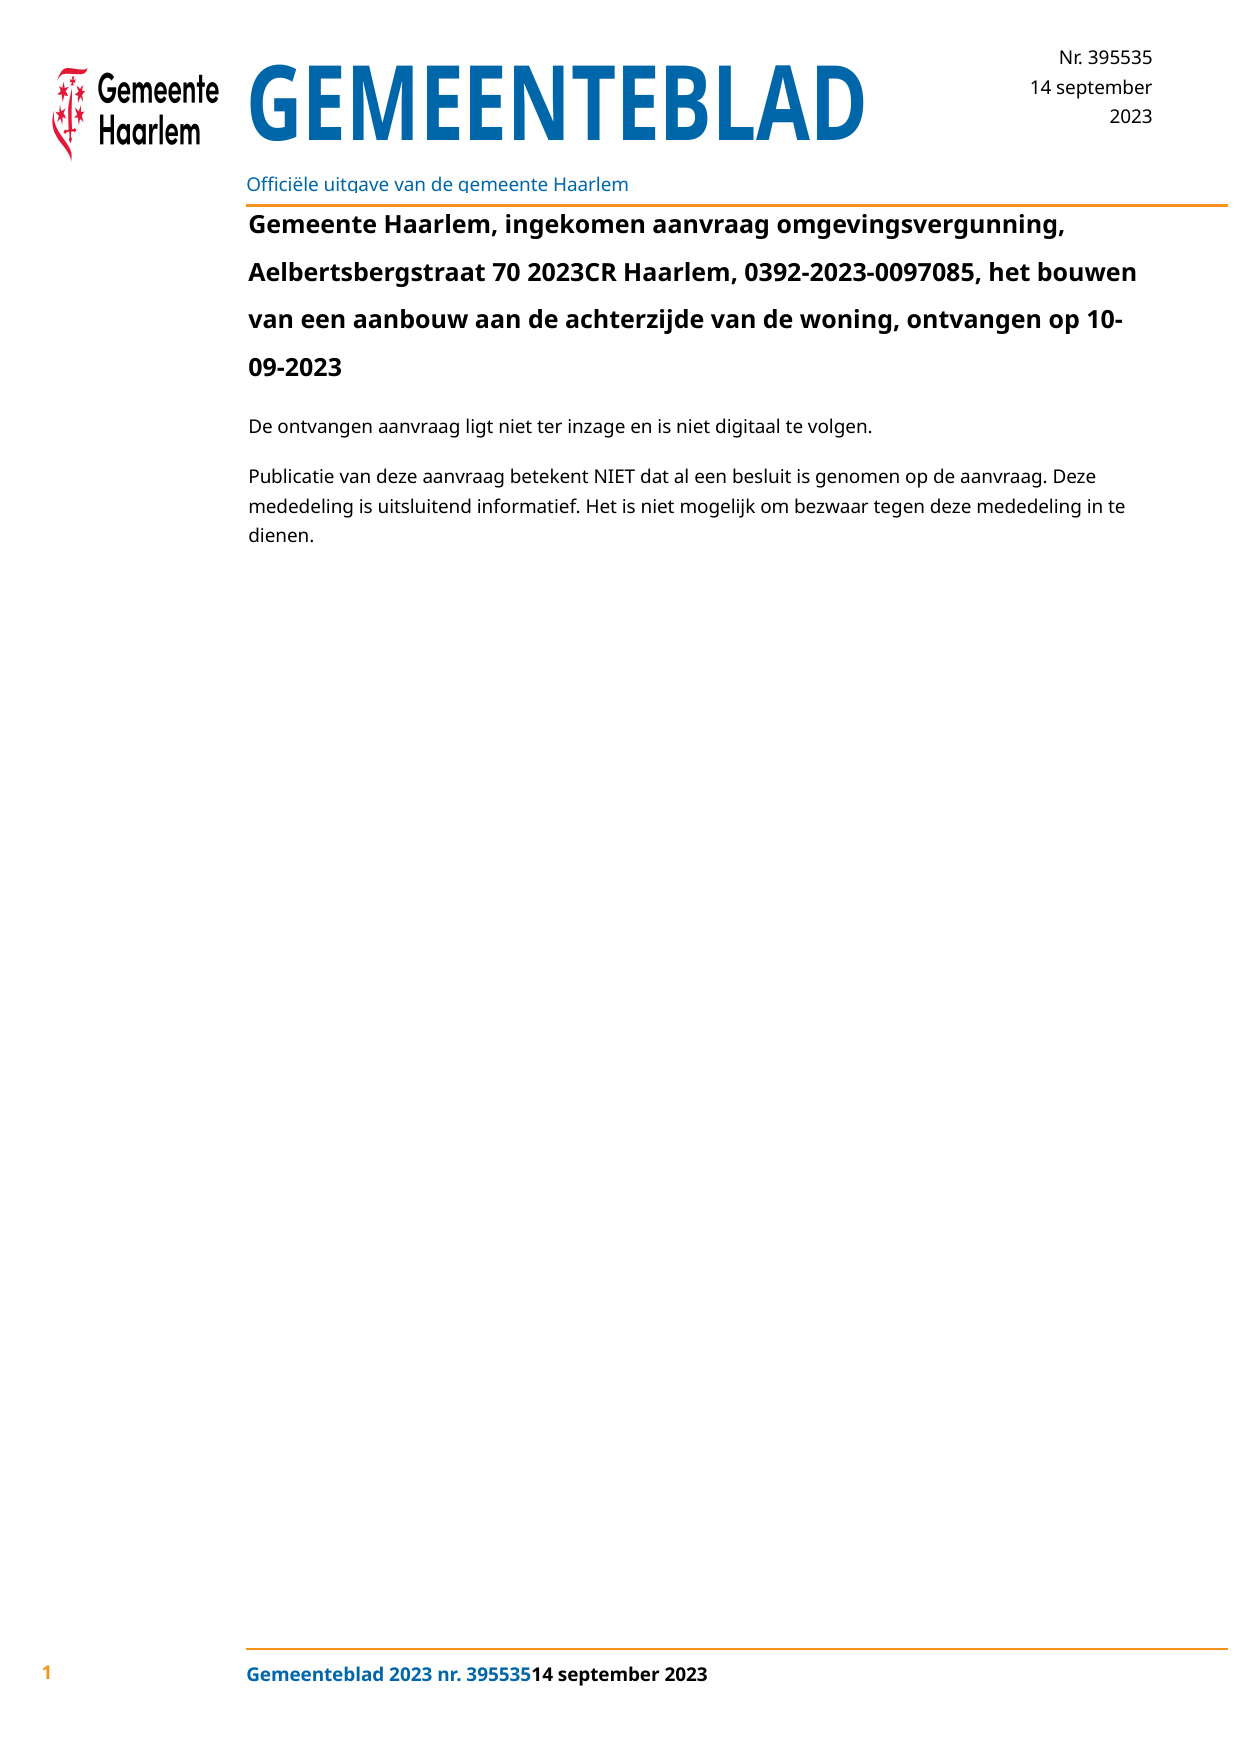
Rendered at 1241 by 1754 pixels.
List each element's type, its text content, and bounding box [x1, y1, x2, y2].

text Publicatie van deze aanvraag betekent NIET dat al een besluit is genomen op de aanvraag. Deze mededeling is uitsluitend informatief. Het is niet mogelijk om bezwaar tegen deze mededeling in te dienen. [248, 463, 1152, 548]
text Gemeente Haarlem, ingekomen aanvraag omgevingsvergunning, Aelbertsbergstraat 70 2023CR Haarlem, 0392-2023-0097085, het bouwen van een aanbouw aan de achterzijde van de woning, ontvangen op 10-09-2023 [248, 207, 1152, 384]
text De ontvangen aanvraag ligt niet ter inzage en is niet digitaal te volgen. [248, 413, 1152, 439]
picture [41, 47, 231, 172]
